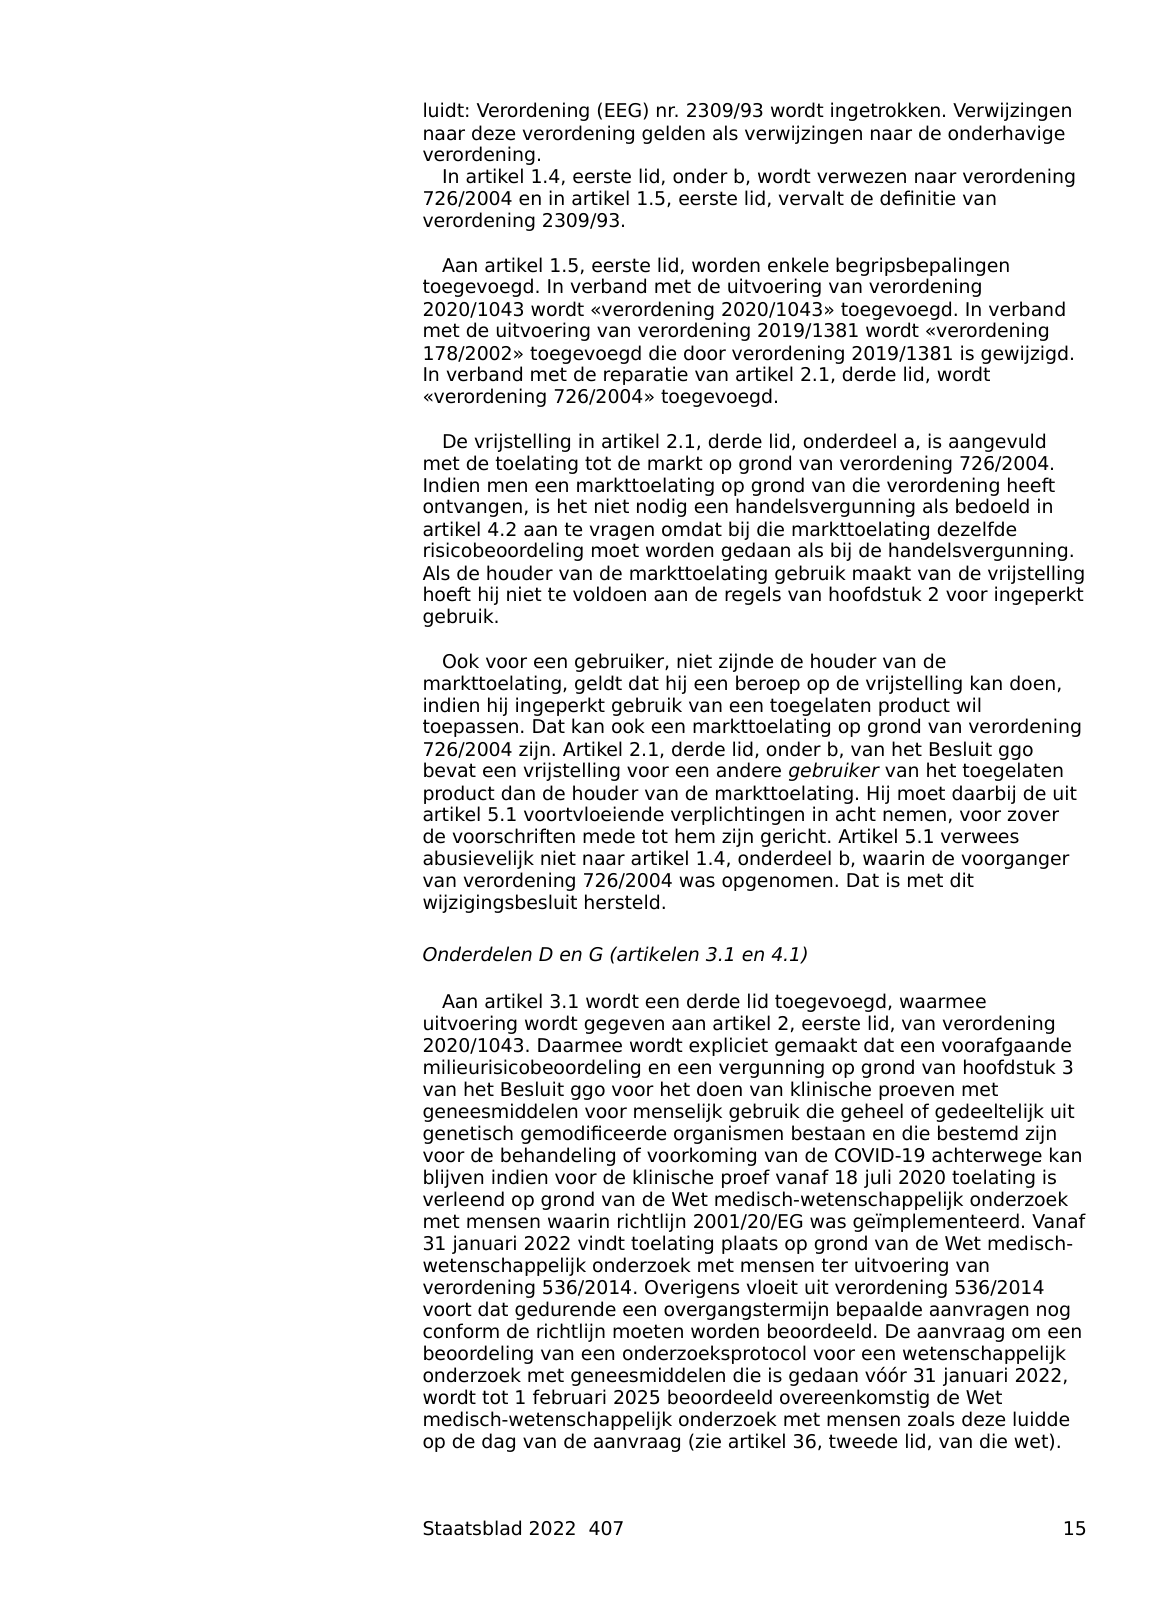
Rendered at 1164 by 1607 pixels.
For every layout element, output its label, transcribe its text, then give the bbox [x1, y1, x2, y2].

text luidt: Verordening (EEG) nr. 2309/93 wordt ingetrokken. Verwijzingen naar deze verordening gelden als verwijzingen naar de onderhavige verordening. [422, 100, 1087, 166]
text De vrijstelling in artikel 2.1, derde lid, onderdeel a, is aangevuld met de toelating tot de markt op grond van verordening 726/2004. Indien men een markttoelating op grond van die verordening heeft ontvangen, is het niet nodig een handelsvergunning als bedoeld in artikel 4.2 aan te vragen omdat bij die markttoelating dezelfde risicobeoordeling moet worden gedaan als bij de handelsvergunning. Als de houder van de markttoelating gebruik maakt van de vrijstelling hoeft hij niet te voldoen aan de regels van hoofdstuk 2 voor ingeperkt gebruik. [422, 431, 1087, 628]
subtitle Onderdelen D en G (artikelen 3.1 en 4.1) [422, 944, 1087, 966]
text In artikel 1.4, eerste lid, onder b, wordt verwezen naar verordening 726/2004 en in artikel 1.5, eerste lid, vervalt de definitie van verordening 2309/93. [422, 166, 1087, 232]
text Aan artikel 1.5, eerste lid, worden enkele begripsbepalingen toegevoegd. In verband met de uitvoering van verordening 2020/1043 wordt «verordening 2020/1043» toegevoegd. In verband met de uitvoering van verordening 2019/1381 wordt «verordening 178/2002» toegevoegd die door verordening 2019/1381 is gewijzigd. In verband met de reparatie van artikel 2.1, derde lid, wordt «verordening 726/2004» toegevoegd. [422, 254, 1087, 408]
text Aan artikel 3.1 wordt een derde lid toegevoegd, waarmee uitvoering wordt gegeven aan artikel 2, eerste lid, van verordening 2020/1043. Daarmee wordt expliciet gemaakt dat een voorafgaande milieurisicobeoordeling en een vergunning op grond van hoofdstuk 3 van het Besluit ggo voor het doen van klinische proeven met geneesmiddelen voor menselijk gebruik die geheel of gedeeltelijk uit genetisch gemodificeerde organismen bestaan en die bestemd zijn voor de behandeling of voorkoming van de COVID-19 achterwege kan blijven indien voor de klinische proef vanaf 18 juli 2020 toelating is verleend op grond van de Wet medisch-wetenschappelijk onderzoek met mensen waarin richtlijn 2001/20/EG was geïmplementeerd. Vanaf 31 januari 2022 vindt toelating plaats op grond van de Wet medisch-wetenschappelijk onderzoek met mensen ter uitvoering van verordening 536/2014. Overigens vloeit uit verordening 536/2014 voort dat gedurende een overgangstermijn bepaalde aanvragen nog conform de richtlijn moeten worden beoordeeld. De aanvraag om een beoordeling van een onderzoeksprotocol voor een wetenschappelijk onderzoek met geneesmiddelen die is gedaan vóór 31 januari 2022, wordt tot 1 februari 2025 beoordeeld overeenkomstig de Wet medisch-wetenschappelijk onderzoek met mensen zoals deze luidde op de dag van de aanvraag (zie artikel 36, tweede lid, van die wet). [422, 991, 1087, 1453]
text Ook voor een gebruiker, niet zijnde de houder van de markttoelating, geldt dat hij een beroep op de vrijstelling kan doen, indien hij ingeperkt gebruik van een toegelaten product wil toepassen. Dat kan ook een markttoelating op grond van verordening 726/2004 zijn. Artikel 2.1, derde lid, onder b, van het Besluit ggo bevat een vrijstelling voor een andere gebruiker van het toegelaten product dan de houder van de markttoelating. Hij moet daarbij de uit artikel 5.1 voortvloeiende verplichtingen in acht nemen, voor zover de voorschriften mede tot hem zijn gericht. Artikel 5.1 verwees abusievelijk niet naar artikel 1.4, onderdeel b, waarin de voorganger van verordening 726/2004 was opgenomen. Dat is met dit wijzigingsbesluit hersteld. [422, 651, 1087, 914]
